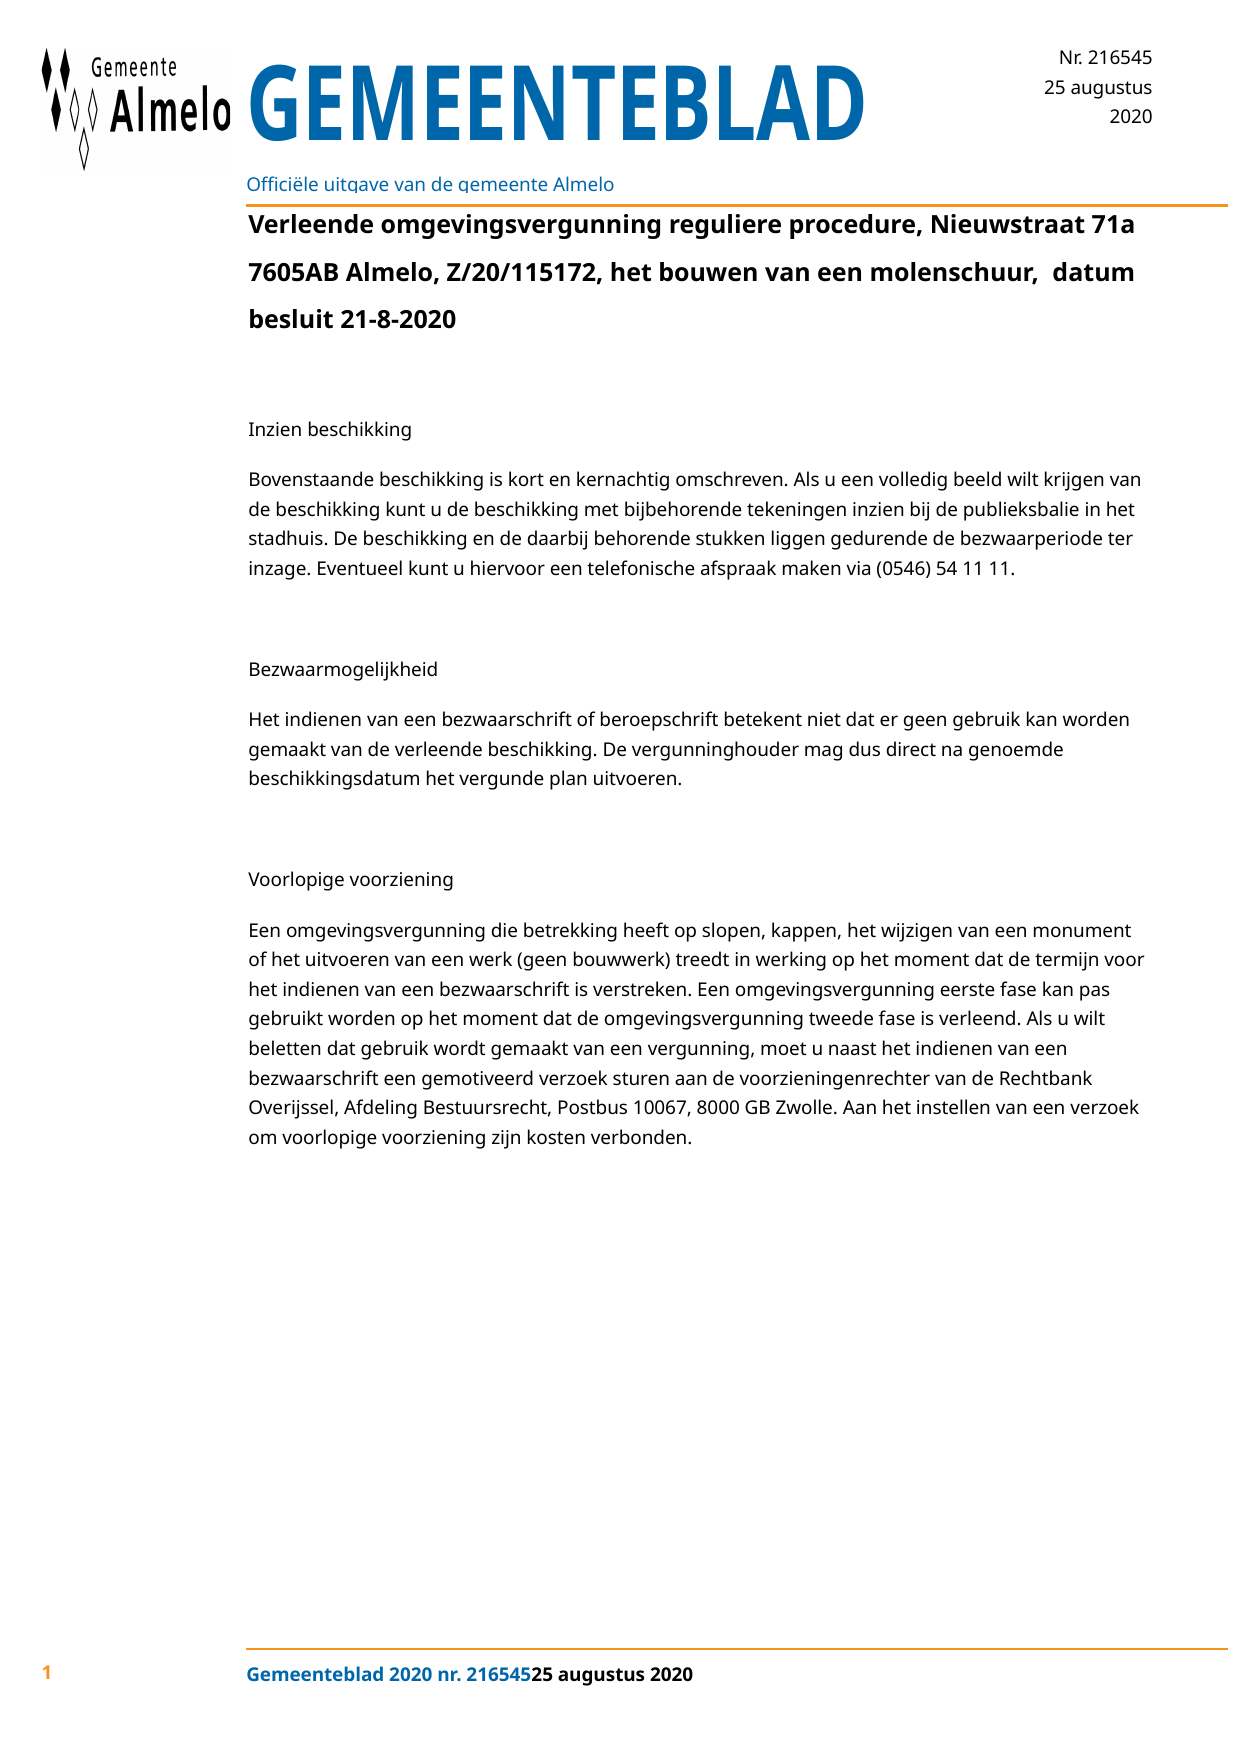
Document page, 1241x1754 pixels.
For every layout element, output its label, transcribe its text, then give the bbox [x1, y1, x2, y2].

picture [41, 47, 231, 172]
text Voorlopige voorziening [248, 866, 1152, 892]
text Bezwaarmogelijkheid [248, 656, 1152, 682]
text Verleende omgevingsvergunning reguliere procedure, Nieuwstraat 71a 7605AB Almelo, Z/20/115172, het bouwen van een molenschuur, datum besluit 21-8-2020 [248, 207, 1152, 336]
text Het indienen van een bezwaarschrift of beroepschrift betekent niet dat er geen gebruik kan worden gemaakt van de verleende beschikking. De vergunninghouder mag dus direct na genoemde beschikkingsdatum het vergunde plan uitvoeren. [248, 706, 1152, 791]
text Bovenstaande beschikking is kort en kernachtig omschreven. Als u een volledig beeld wilt krijgen van de beschikking kunt u de beschikking met bijbehorende tekeningen inzien bij de publieksbalie in het stadhuis. De beschikking en de daarbij behorende stukken liggen gedurende de bezwaarperiode ter inzage. Eventueel kunt u hiervoor een telefonische afspraak maken via (0546) 54 11 11. [248, 466, 1152, 581]
text Een omgevingsvergunning die betrekking heeft op slopen, kappen, het wijzigen van een monument of het uitvoeren van een werk (geen bouwwerk) treedt in werking op het moment dat de termijn voor het indienen van een bezwaarschrift is verstreken. Een omgevingsvergunning eerste fase kan pas gebruikt worden op het moment dat de omgevingsvergunning tweede fase is verleend. Als u wilt beletten dat gebruik wordt gemaakt van een vergunning, moet u naast het indienen van een bezwaarschrift een gemotiveerd verzoek sturen aan de voorzieningenrechter van de Rechtbank Overijssel, Afdeling Bestuursrecht, Postbus 10067, 8000 GB Zwolle. Aan het instellen van een verzoek om voorlopige voorziening zijn kosten verbonden. [248, 917, 1152, 1149]
text Inzien beschikking [248, 416, 1152, 442]
